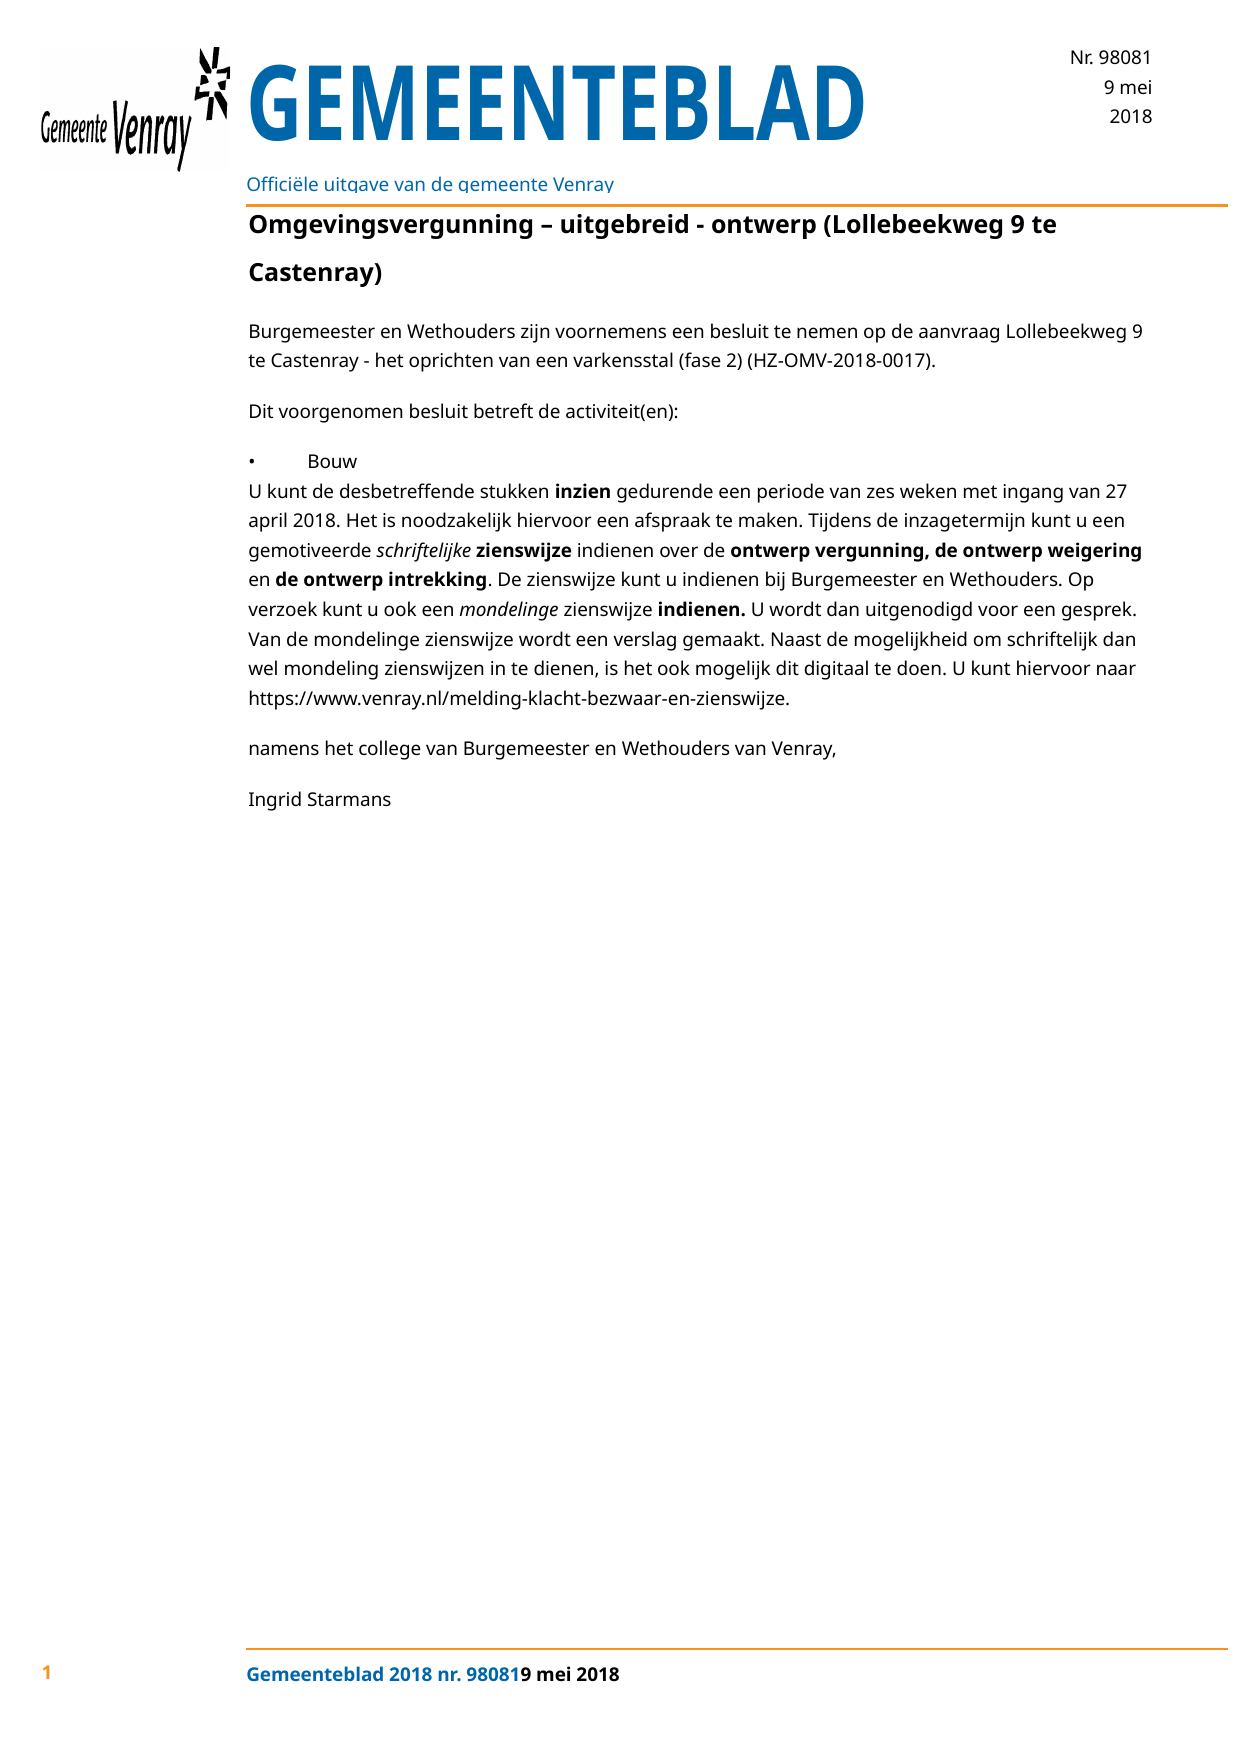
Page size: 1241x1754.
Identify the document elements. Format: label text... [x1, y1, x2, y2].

picture [41, 47, 231, 172]
text Dit voorgenomen besluit betreft de activiteit(en): [248, 398, 1152, 424]
text Ingrid Starmans [248, 786, 1152, 812]
text Burgemeester en Wethouders zijn voornemens een besluit te nemen op de aanvraag Lollebeekweg 9 te Castenray - het oprichten van een varkensstal (fase 2) (HZ-OMV-2018-0017). [248, 318, 1152, 373]
text namens het college van Burgemeester en Wethouders van Venray, [248, 735, 1152, 761]
list Bouw [248, 448, 1152, 474]
text U kunt de desbetreffende stukken inzien gedurende een periode van zes weken met ingang van 27 april 2018. Het is noodzakelijk hiervoor een afspraak te maken. Tijdens de inzagetermijn kunt u een gemotiveerde schriftelijke zienswijze indienen over de ontwerp vergunning, de ontwerp weigering en de ontwerp intrekking. De zienswijze kunt u indienen bij Burgemeester en Wethouders. Op verzoek kunt u ook een mondelinge zienswijze indienen. U wordt dan uitgenodigd voor een gesprek. Van de mondelinge zienswijze wordt een verslag gemaakt. Naast de mogelijkheid om schriftelijk dan wel mondeling zienswijzen in te dienen, is het ook mogelijk dit digitaal te doen. U kunt hiervoor naar https://www.venray.nl/melding-klacht-bezwaar-en-zienswijze. [248, 478, 1152, 711]
text Omgevingsvergunning – uitgebreid - ontwerp (Lollebeekweg 9 te Castenray) [248, 207, 1152, 288]
